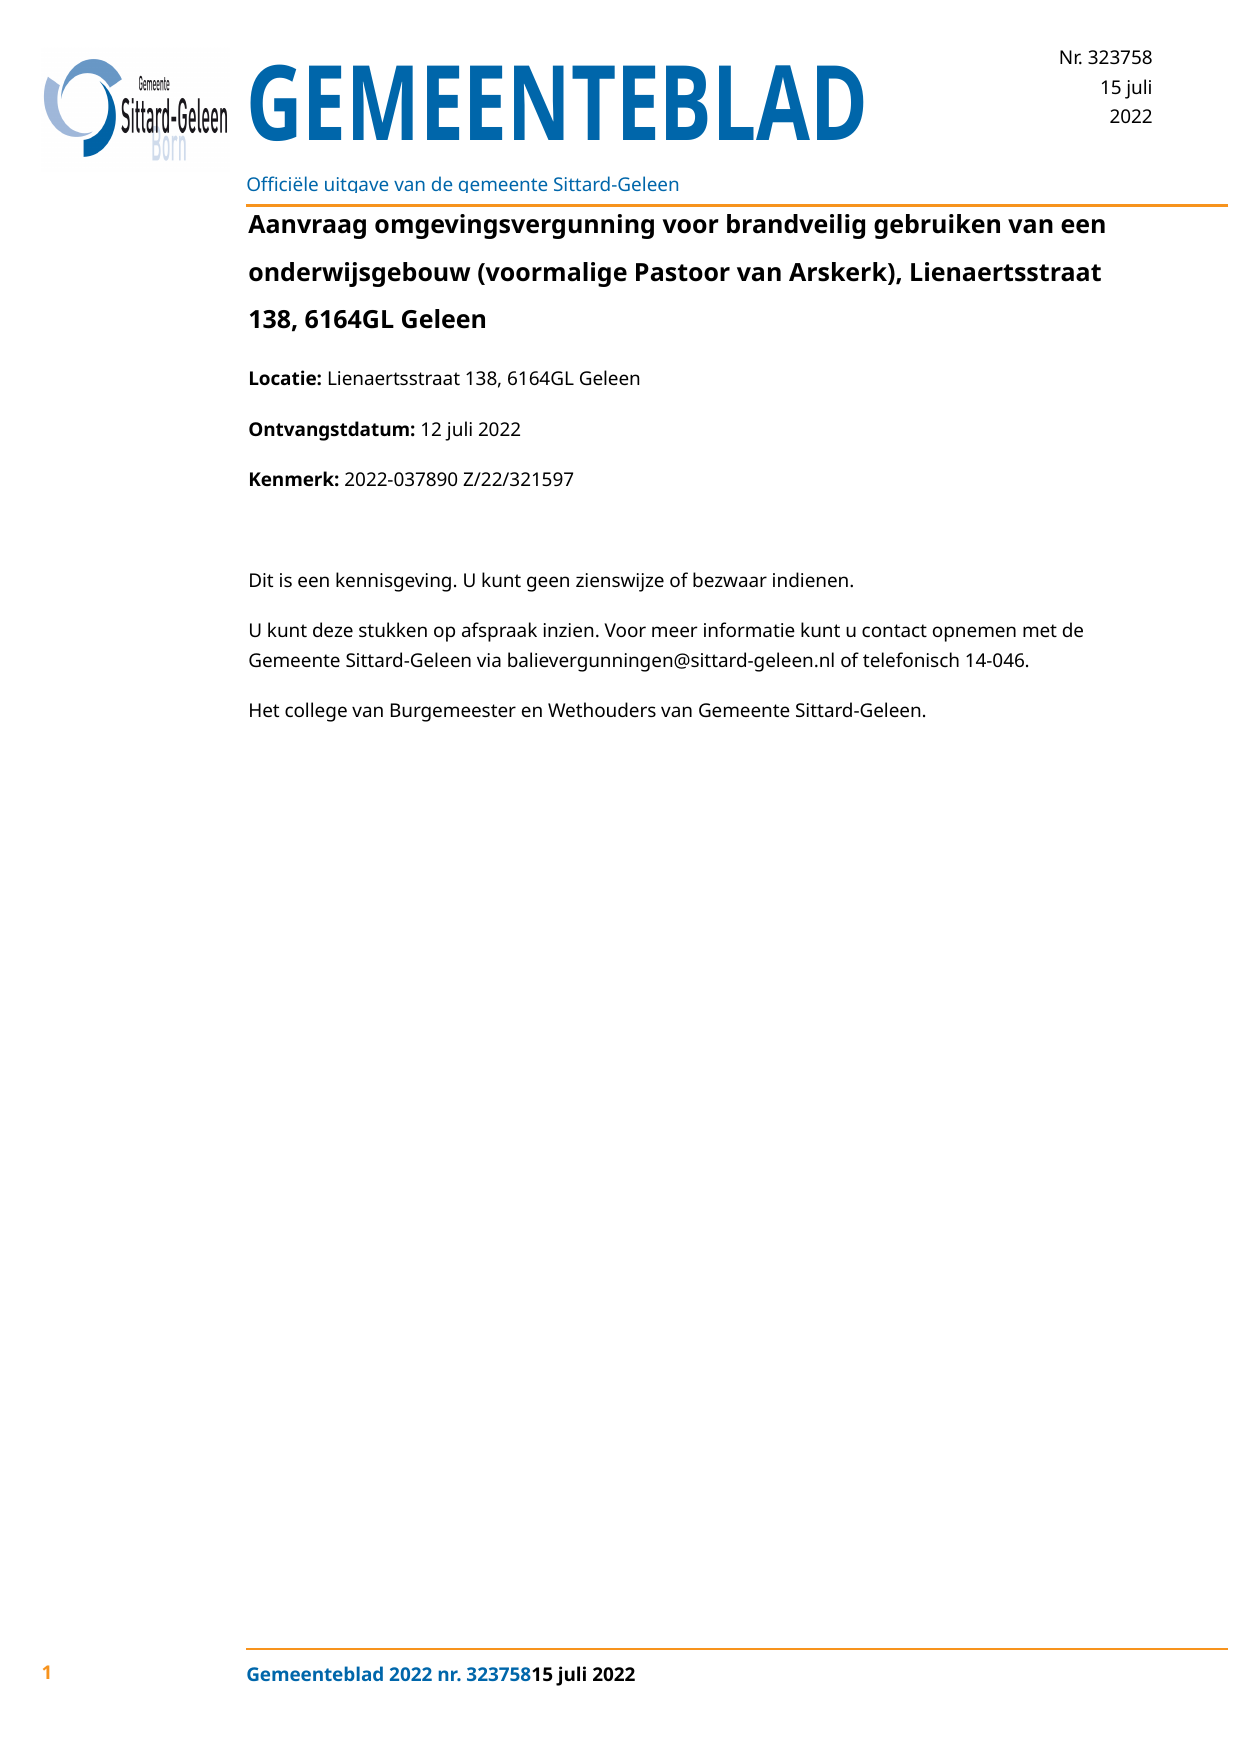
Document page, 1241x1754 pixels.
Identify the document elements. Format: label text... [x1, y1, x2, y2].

text Ontvangstdatum: 12 juli 2022 [248, 416, 1152, 442]
text Locatie: Lienaertsstraat 138, 6164GL Geleen [248, 366, 1152, 391]
picture [41, 47, 231, 172]
text Aanvraag omgevingsvergunning voor brandveilig gebruiken van een onderwijsgebouw (voormalige Pastoor van Arskerk), Lienaertsstraat 138, 6164GL Geleen [248, 207, 1152, 336]
text U kunt deze stukken op afspraak inzien. Voor meer informatie kunt u contact opnemen met de Gemeente Sittard-Geleen via balievergunningen@sittard-geleen.nl of telefonisch 14-046. [248, 618, 1152, 673]
text Dit is een kennisgeving. U kunt geen zienswijze of bezwaar indienen. [248, 567, 1152, 593]
text Kenmerk: 2022-037890 Z/22/321597 [248, 466, 1152, 492]
text Het college van Burgemeester en Wethouders van Gemeente Sittard-Geleen. [248, 698, 1152, 723]
